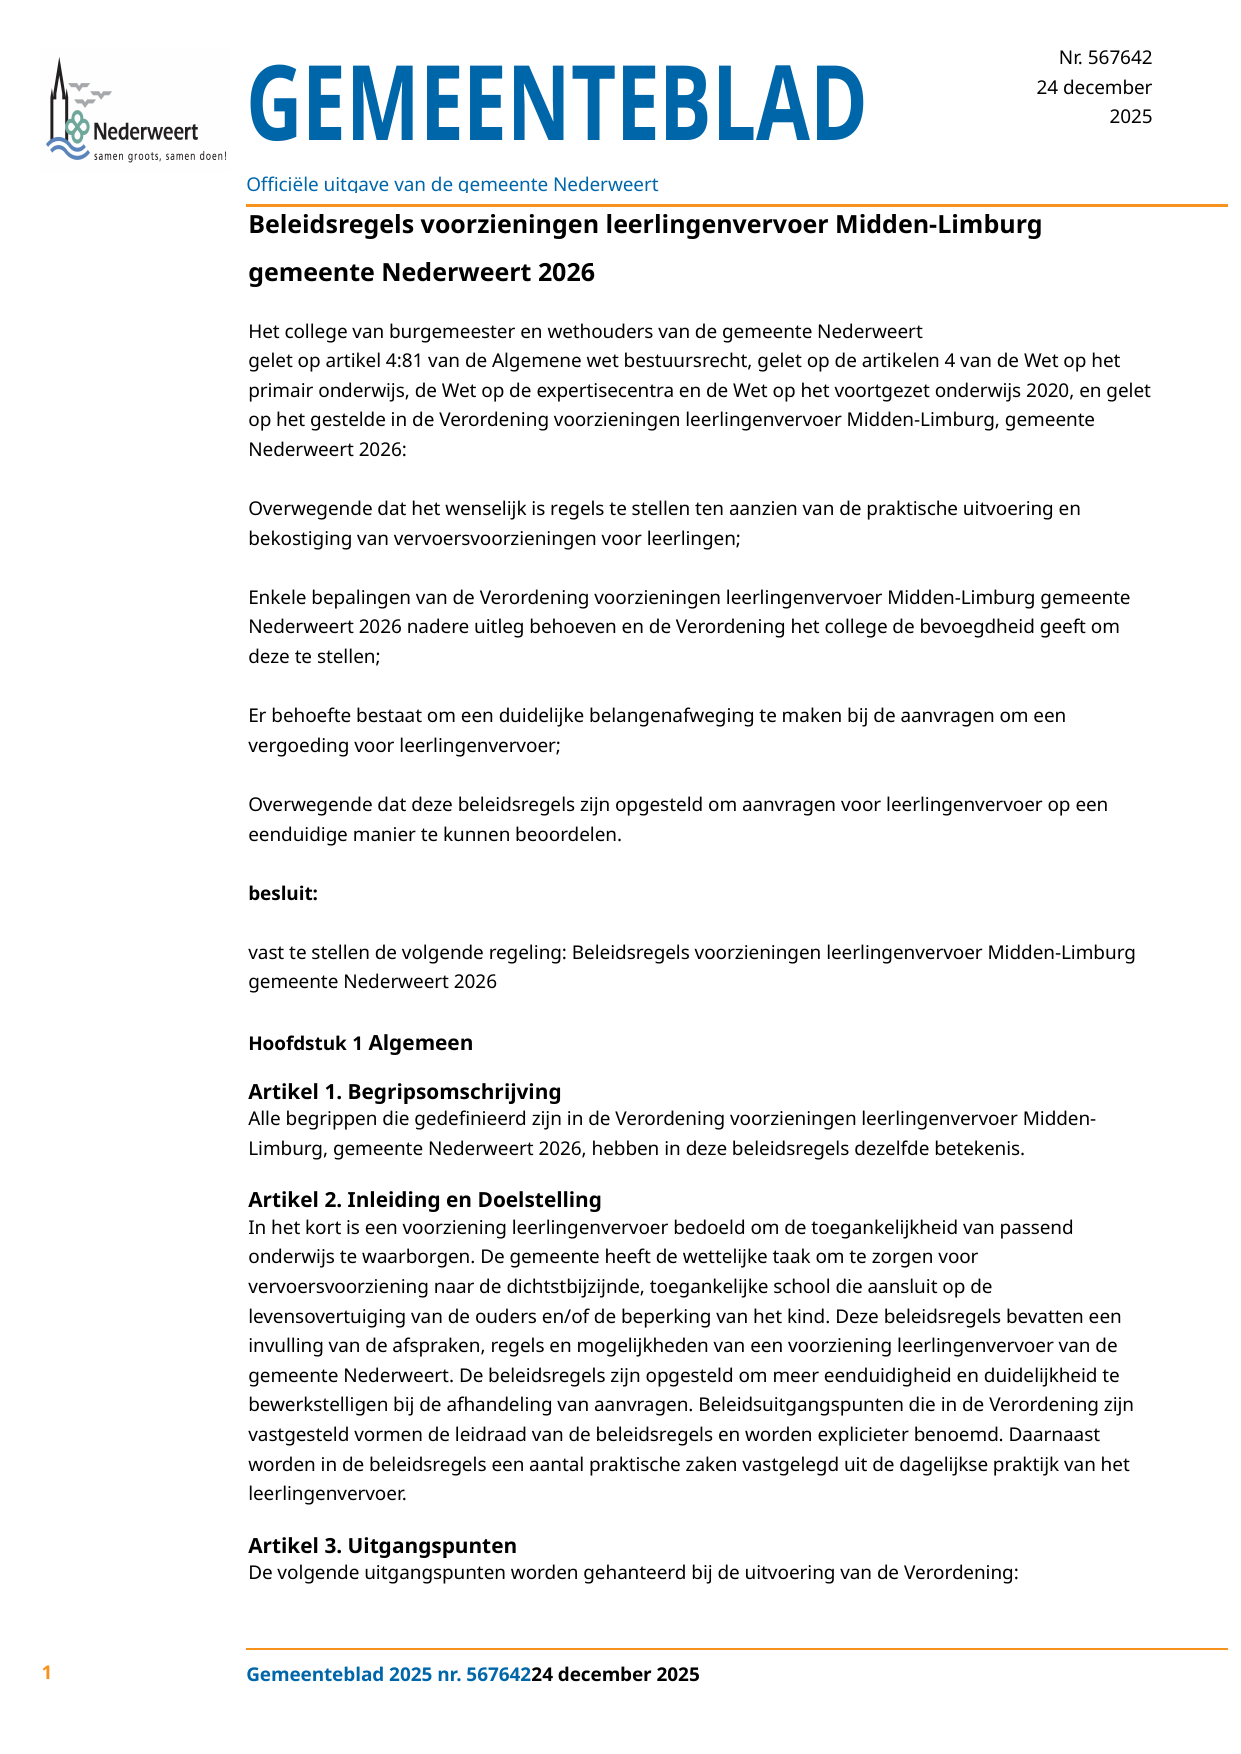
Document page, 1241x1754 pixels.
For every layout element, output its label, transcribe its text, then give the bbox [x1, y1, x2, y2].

text vast te stellen de volgende regeling: Beleidsregels voorzieningen leerlingenvervoer Midden-Limburg gemeente Nederweert 2026 [248, 939, 1152, 994]
text besluit: [248, 880, 1152, 906]
text Er behoefte bestaat om een duidelijke belangenafweging te maken bij de aanvragen om een vergoeding voor leerlingenvervoer; [248, 702, 1152, 758]
text Het college van burgemeester en wethouders van de gemeente Nederweert [248, 318, 1152, 344]
text Overwegende dat het wenselijk is regels te stellen ten aanzien van de praktische uitvoering en bekostiging van vervoersvoorzieningen voor leerlingen; [248, 495, 1152, 551]
text gelet op artikel 4:81 van de Algemene wet bestuursrecht, gelet op de artikelen 4 van de Wet op het primair onderwijs, de Wet op de expertisecentra en de Wet op het voortgezet onderwijs 2020, en gelet op het gestelde in de Verordening voorzieningen leerlingenvervoer Midden-Limburg, gemeente Nederweert 2026: [248, 347, 1152, 462]
text Enkele bepalingen van de Verordening voorzieningen leerlingenvervoer Midden-Limburg gemeente Nederweert 2026 nadere uitleg behoeven en de Verordening het college de bevoegdheid geeft om deze te stellen; [248, 584, 1152, 669]
text Hoofdstuk 1 Algemeen [248, 1028, 1152, 1056]
text Overwegende dat deze beleidsregels zijn opgesteld om aanvragen voor leerlingenvervoer op een eenduidige manier te kunnen beoordelen. [248, 791, 1152, 847]
picture [41, 47, 231, 172]
text Alle begrippen die gedefinieerd zijn in de Verordening voorzieningen leerlingenvervoer Midden-Limburg, gemeente Nederweert 2026, hebben in deze beleidsregels dezelfde betekenis. [248, 1106, 1152, 1161]
text Beleidsregels voorzieningen leerlingenvervoer Midden-Limburg gemeente Nederweert 2026 [248, 207, 1152, 288]
text Artikel 2. Inleiding en Doelstelling [248, 1186, 1152, 1214]
text Artikel 3. Uitgangspunten [248, 1531, 1152, 1559]
text De volgende uitgangspunten worden gehanteerd bij de uitvoering van de Verordening: [248, 1559, 1152, 1585]
text In het kort is een voorziening leerlingenvervoer bedoeld om de toegankelijkheid van passend onderwijs te waarborgen. De gemeente heeft de wettelijke taak om te zorgen voor vervoersvoorziening naar de dichtstbijzijnde, toegankelijke school die aansluit op de levensovertuiging van de ouders en/of de beperking van het kind. Deze beleidsregels bevatten een invulling van de afspraken, regels en mogelijkheden van een voorziening leerlingenvervoer van de gemeente Nederweert. De beleidsregels zijn opgesteld om meer eenduidigheid en duidelijkheid te bewerkstelligen bij de afhandeling van aanvragen. Beleidsuitgangspunten die in de Verordening zijn vastgesteld vormen de leidraad van de beleidsregels en worden explicieter benoemd. Daarnaast worden in de beleidsregels een aantal praktische zaken vastgelegd uit de dagelijkse praktijk van het leerlingenvervoer. [248, 1214, 1152, 1506]
text Artikel 1. Begripsomschrijving [248, 1077, 1152, 1106]
